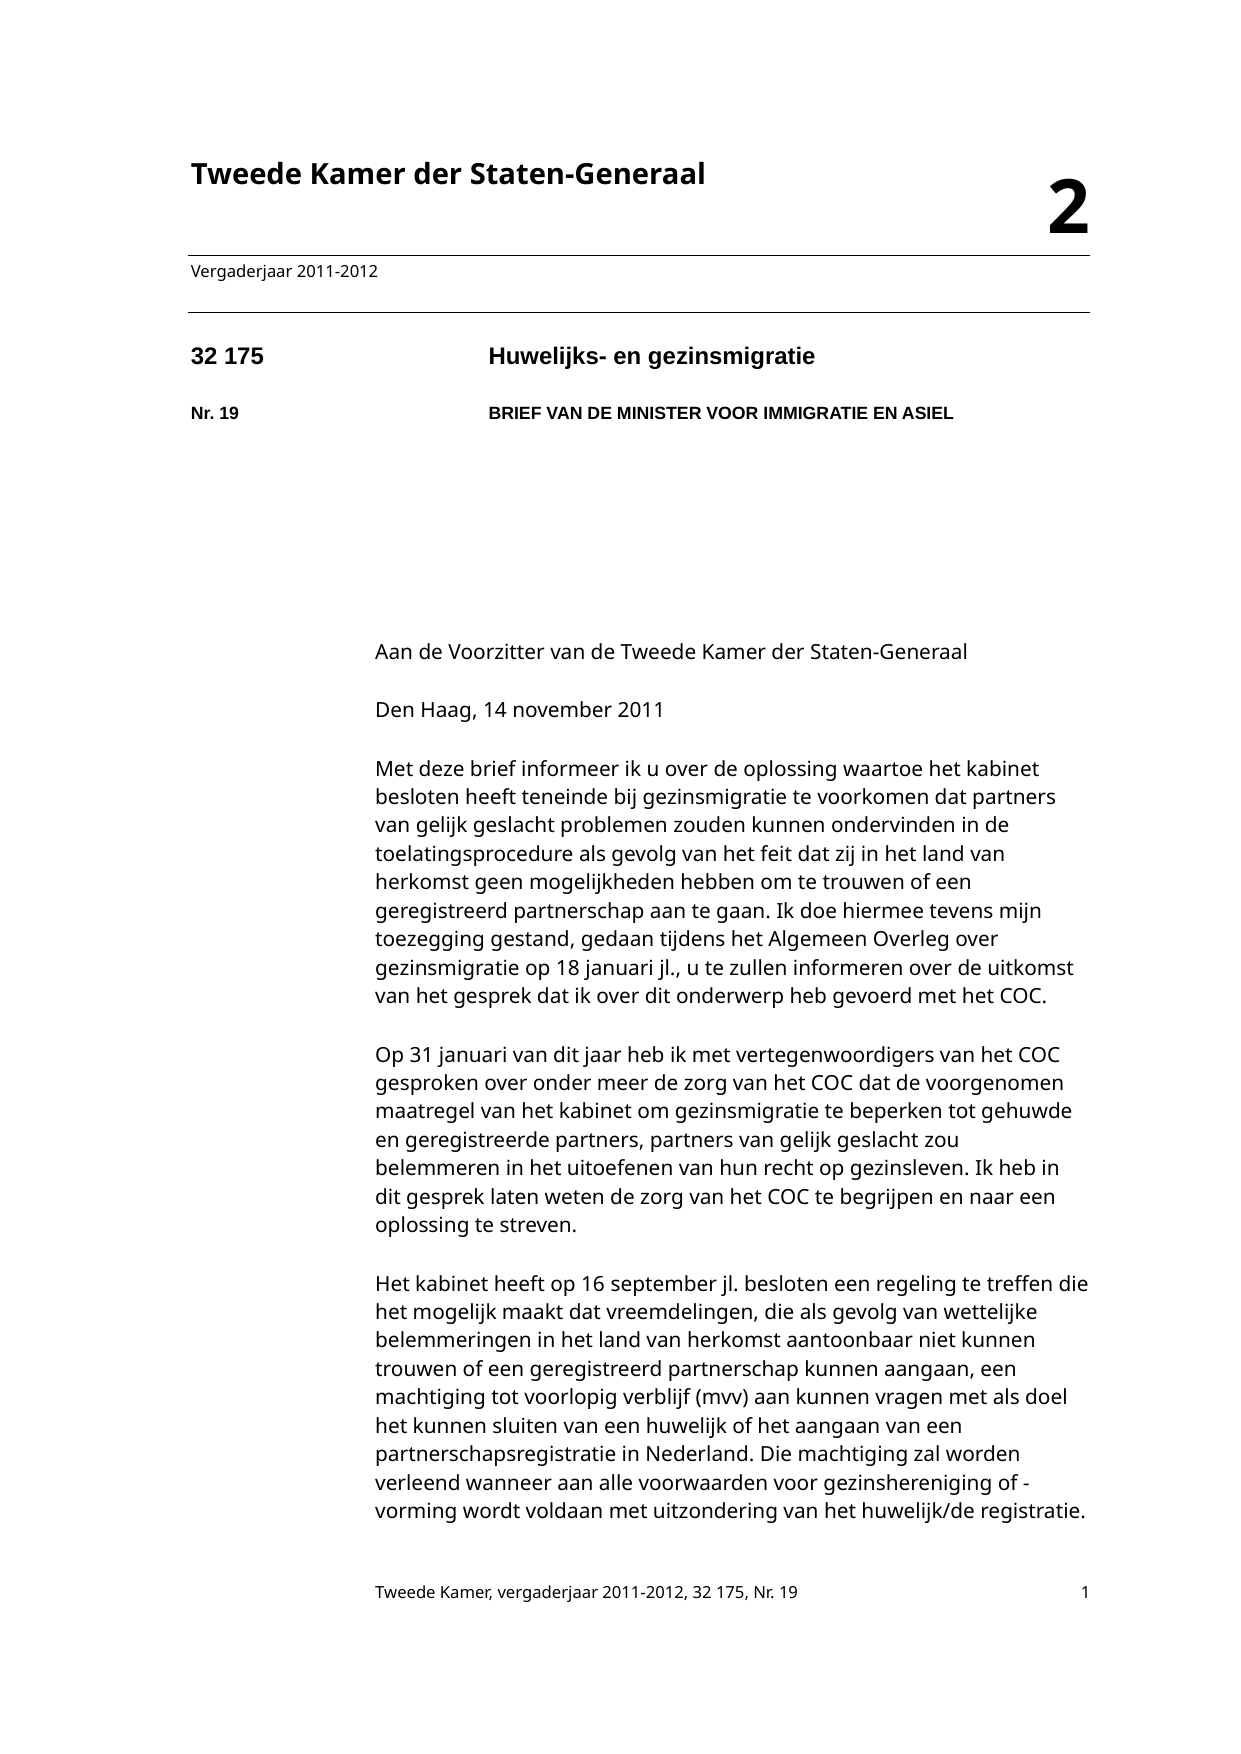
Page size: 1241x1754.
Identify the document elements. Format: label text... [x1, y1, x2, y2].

table_header Tweede Kamer der Staten-Generaal [188, 150, 909, 255]
table_cell [485, 256, 1090, 312]
text Aan de Voorzitter van de Tweede Kamer der Staten-Generaal [375, 637, 1090, 665]
table_cell BRIEF VAN DE MINISTER VOOR IMMIGRATIE EN ASIEL [485, 399, 1090, 518]
table_cell Huwelijks- en gezinsmigratie [485, 339, 1090, 399]
table_cell Nr. 19 [188, 399, 485, 518]
table_cell 32 175 [188, 339, 485, 399]
table_header 2 [910, 150, 1090, 255]
text Op 31 januari van dit jaar heb ik met vertegenwoordigers van het COC gesproken over onder meer de zorg van het COC dat de voorgenomen maatregel van het kabinet om gezinsmigratie te beperken tot gehuwde en geregistreerde partners, partners van gelijk geslacht zou belemmeren in het uitoefenen van hun recht op gezinsleven. Ik heb in dit gesprek laten weten de zorg van het COC te begrijpen en naar een oplossing te streven. [375, 1040, 1090, 1239]
table_cell [485, 313, 1090, 339]
table_cell [188, 313, 485, 339]
table_cell Vergaderjaar 2011-2012 [188, 256, 485, 312]
text Het kabinet heeft op 16 september jl. besloten een regeling te treffen die het mogelijk maakt dat vreemdelingen, die als gevolg van wettelijke belemmeringen in het land van herkomst aantoonbaar niet kunnen trouwen of een geregistreerd partnerschap kunnen aangaan, een machtiging tot voorlopig verblijf (mvv) aan kunnen vragen met als doel het kunnen sluiten van een huwelijk of het aangaan van een partnerschapsregistratie in Nederland. Die machtiging zal worden verleend wanneer aan alle voorwaarden voor gezinshereniging of -vorming wordt voldaan met uitzondering van het huwelijk/de registratie. [375, 1269, 1090, 1525]
text Den Haag, 14 november 2011 [375, 695, 1090, 724]
text Met deze brief informeer ik u over de oplossing waartoe het kabinet besloten heeft teneinde bij gezinsmigratie te voorkomen dat partners van gelijk geslacht problemen zouden kunnen ondervinden in de toelatingsprocedure als gevolg van het feit dat zij in het land van herkomst geen mogelijkheden hebben om te trouwen of een geregistreerd partnerschap aan te gaan. Ik doe hiermee tevens mijn toezegging gestand, gedaan tijdens het Algemeen Overleg over gezinsmigratie op 18 januari jl., u te zullen informeren over de uitkomst van het gesprek dat ik over dit onderwerp heb gevoerd met het COC. [375, 754, 1090, 1010]
